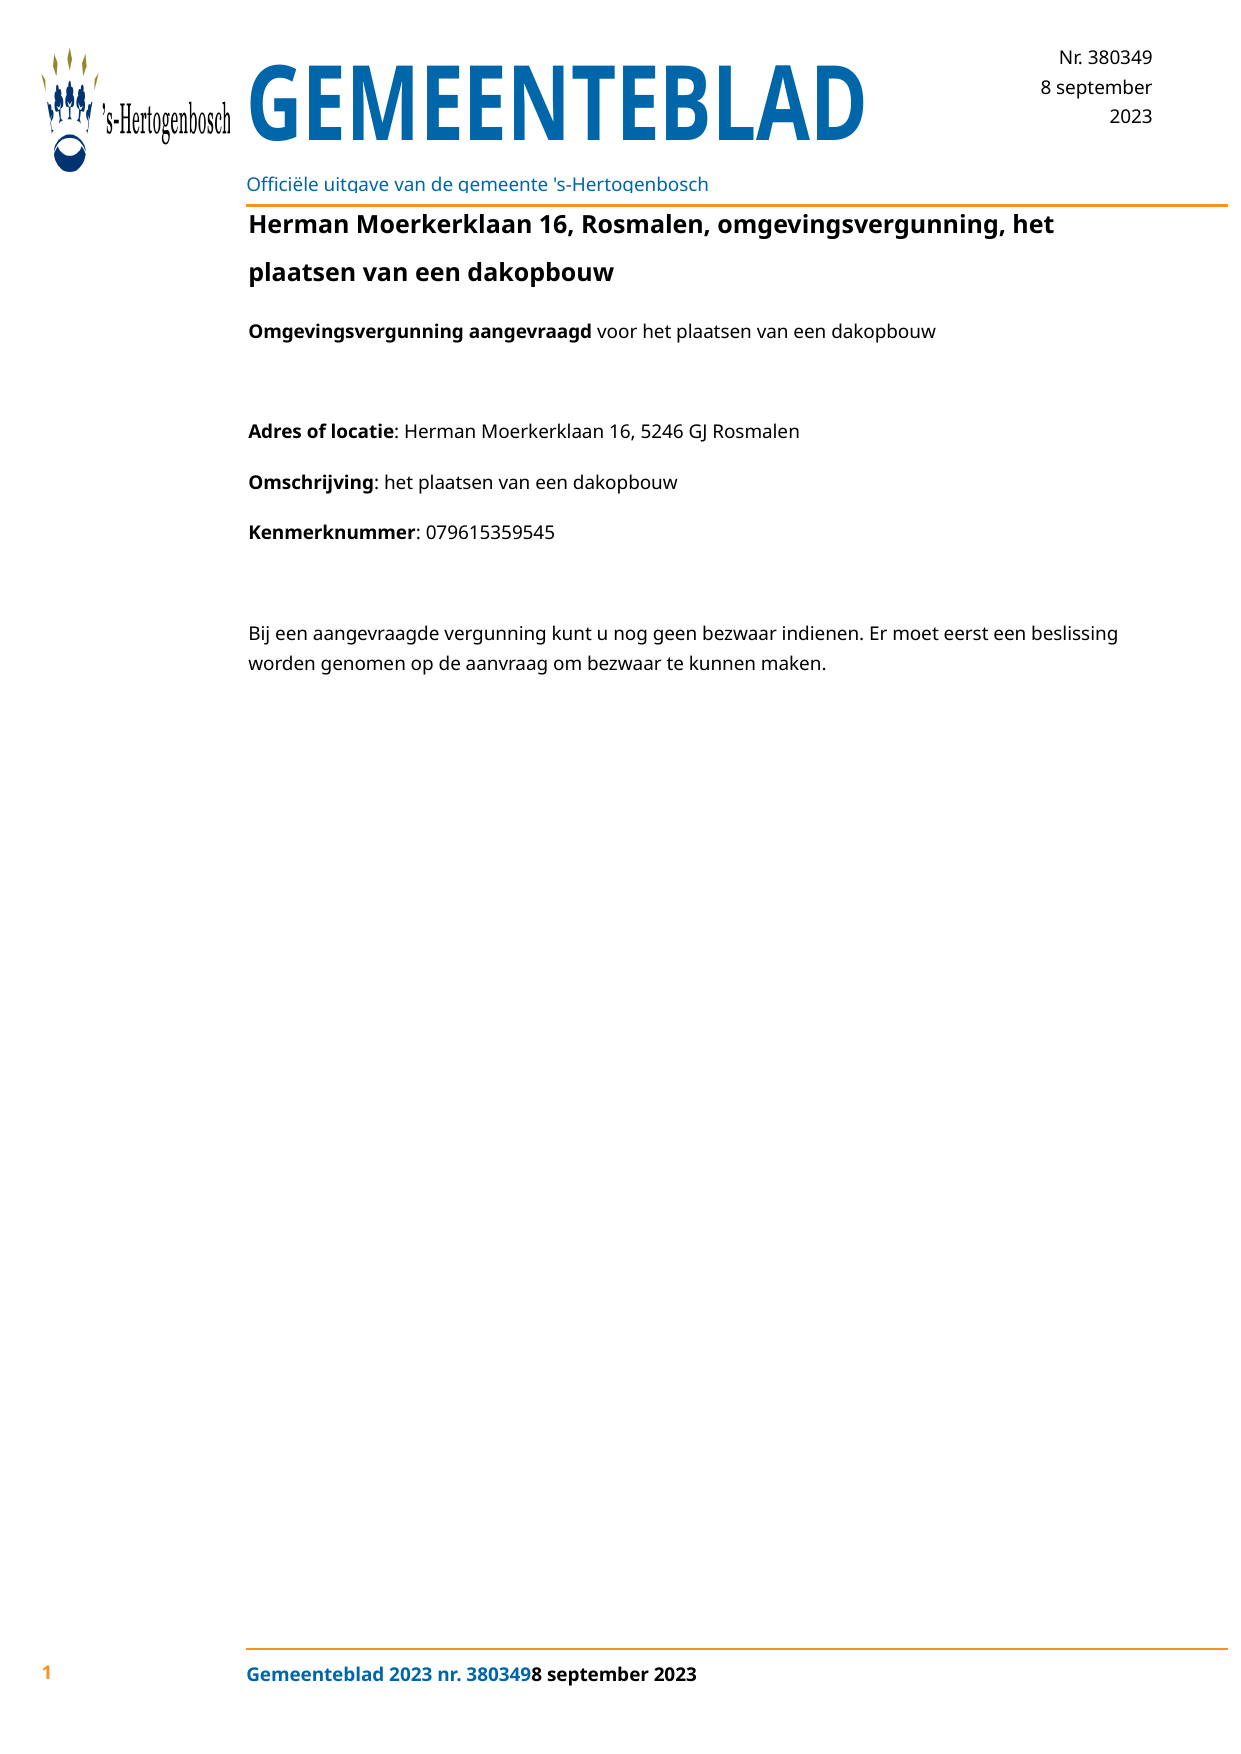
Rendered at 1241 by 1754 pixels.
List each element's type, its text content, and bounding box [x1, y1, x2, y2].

text Herman Moerkerklaan 16, Rosmalen, omgevingsvergunning, het plaatsen van een dakopbouw [248, 207, 1152, 288]
text Omgevingsvergunning aangevraagd voor het plaatsen van een dakopbouw [248, 318, 1152, 344]
text Adres of locatie: Herman Moerkerklaan 16, 5246 GJ Rosmalen [248, 419, 1152, 444]
text Kenmerknummer: 079615359545 [248, 519, 1152, 545]
text Bij een aangevraagde vergunning kunt u nog geen bezwaar indienen. Er moet eerst een beslissing worden genomen op de aanvraag om bezwaar te kunnen maken. [248, 620, 1152, 676]
text Omschrijving: het plaatsen van een dakopbouw [248, 469, 1152, 495]
picture [41, 47, 231, 172]
